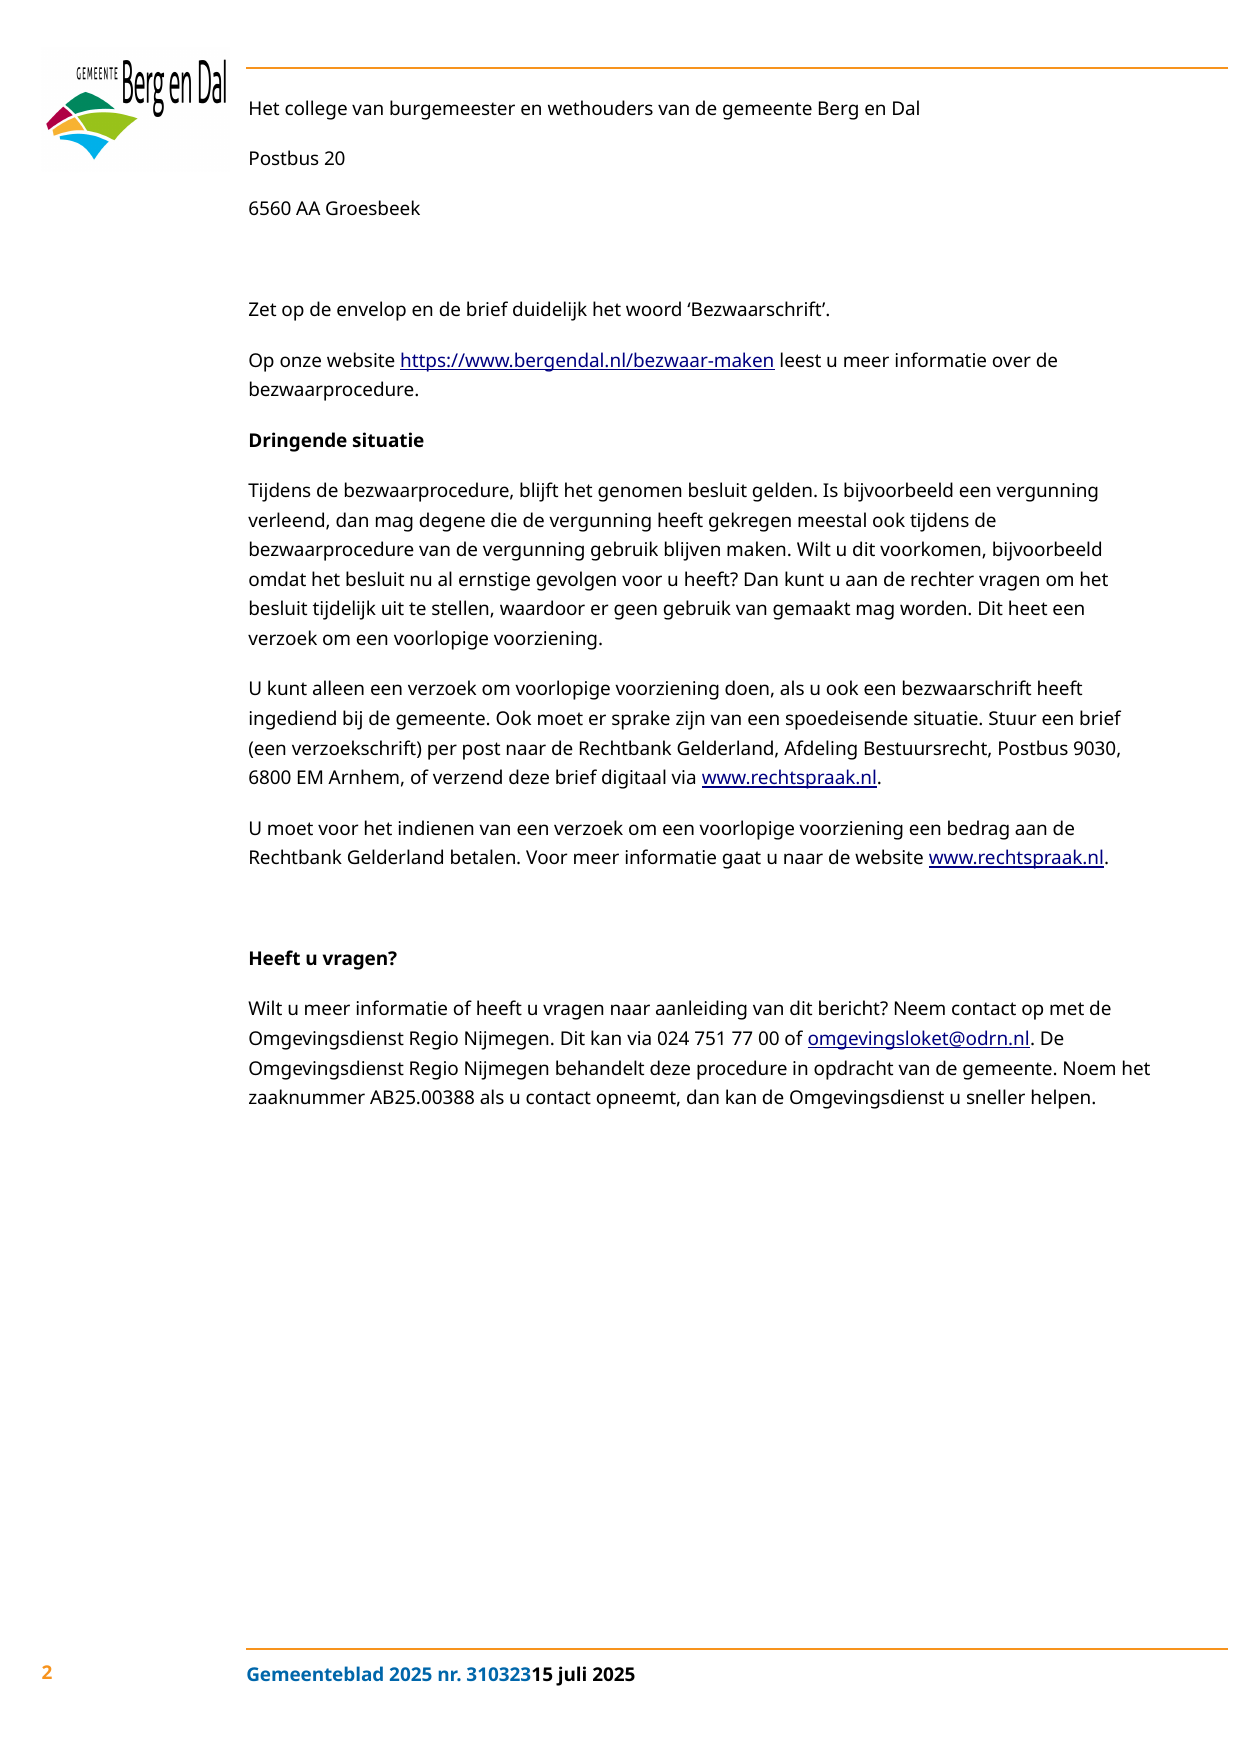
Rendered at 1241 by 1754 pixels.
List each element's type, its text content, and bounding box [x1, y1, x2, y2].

text U kunt alleen een verzoek om voorlopige voorziening doen, als u ook een bezwaarschrift heeft ingediend bij de gemeente. Ook moet er sprake zijn van een spoedeisende situatie. Stuur een brief (een verzoekschrift) per post naar de Rechtbank Gelderland, Afdeling Bestuursrecht, Postbus 9030, 6800 EM Arnhem, of verzend deze brief digitaal via www.rechtspraak.nl. [248, 676, 1152, 790]
text 6560 AA Groesbeek [248, 196, 1152, 221]
text Heeft u vragen? [248, 945, 1152, 971]
picture [41, 47, 231, 172]
text Zet op de envelop en de brief duidelijk het woord ‘Bezwaarschrift’. [248, 296, 1152, 322]
text U moet voor het indienen van een verzoek om een voorlopige voorziening een bedrag aan de Rechtbank Gelderland betalen. Voor meer informatie gaat u naar de website www.rechtspraak.nl. [248, 815, 1152, 870]
text Op onze website https://www.bergendal.nl/bezwaar-maken leest u meer informatie over de bezwaarprocedure. [248, 347, 1152, 402]
text Dringende situatie [248, 427, 1152, 453]
text Wilt u meer informatie of heeft u vragen naar aanleiding van dit bericht? Neem contact op met de Omgevingsdienst Regio Nijmegen. Dit kan via 024 751 77 00 of omgevingsloket@odrn.nl. De Omgevingsdienst Regio Nijmegen behandelt deze procedure in opdracht van de gemeente. Noem het zaaknummer AB25.00388 als u contact opneemt, dan kan de Omgevingsdienst u sneller helpen. [248, 996, 1152, 1110]
text Postbus 20 [248, 145, 1152, 171]
text Het college van burgemeester en wethouders van de gemeente Berg en Dal [248, 95, 1152, 121]
text Tijdens de bezwaarprocedure, blijft het genomen besluit gelden. Is bijvoorbeeld een vergunning verleend, dan mag degene die de vergunning heeft gekregen meestal ook tijdens de bezwaarprocedure van de vergunning gebruik blijven maken. Wilt u dit voorkomen, bijvoorbeeld omdat het besluit nu al ernstige gevolgen voor u heeft? Dan kunt u aan de rechter vragen om het besluit tijdelijk uit te stellen, waardoor er geen gebruik van gemaakt mag worden. Dit heet een verzoek om een voorlopige voorziening. [248, 477, 1152, 651]
